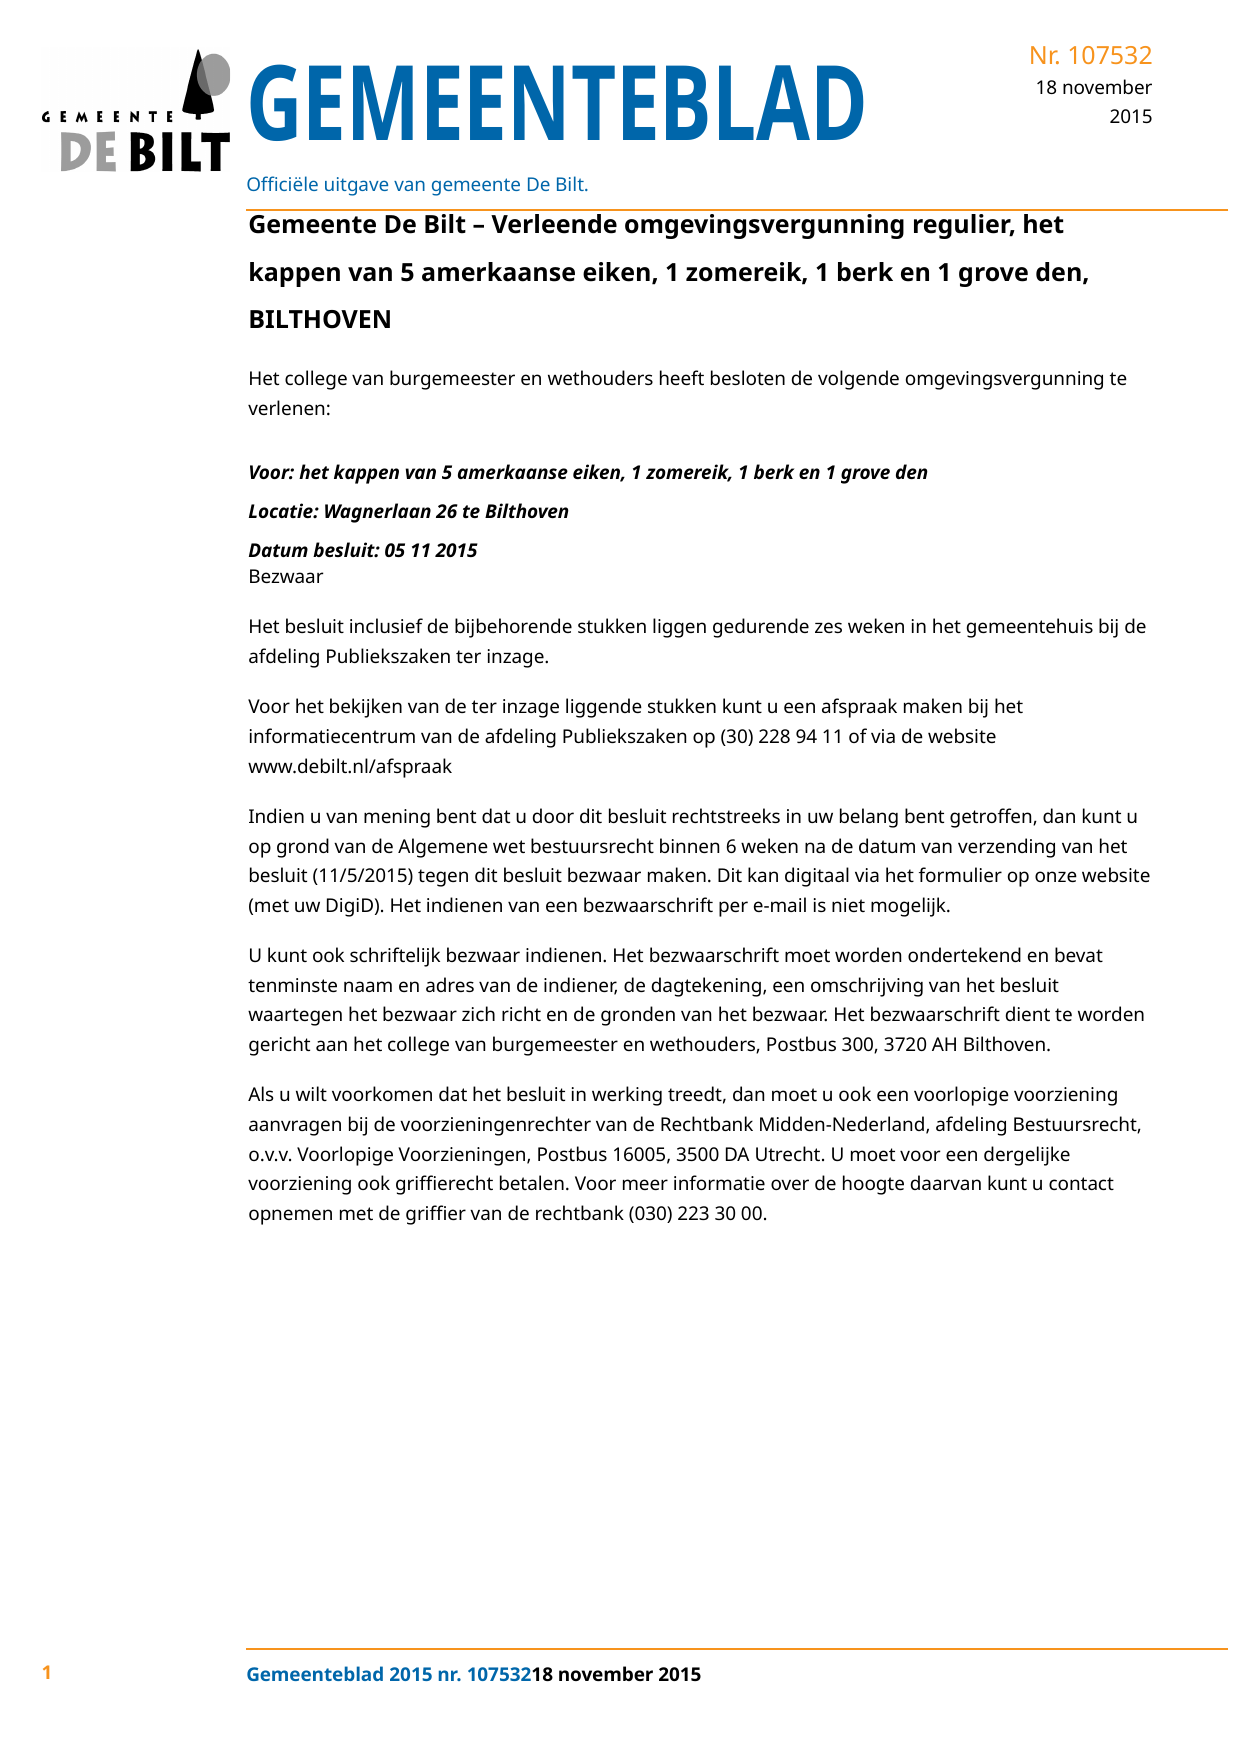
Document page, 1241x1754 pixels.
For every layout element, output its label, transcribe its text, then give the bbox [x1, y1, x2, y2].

text Gemeente De Bilt – Verleende omgevingsvergunning regulier, het kappen van 5 amerkaanse eiken, 1 zomereik, 1 berk en 1 grove den, BILTHOVEN [248, 211, 1152, 336]
text Het besluit inclusief de bijbehorende stukken liggen gedurende zes weken in het gemeentehuis bij de afdeling Publiekszaken ter inzage. [248, 614, 1152, 669]
text Indien u van mening bent dat u door dit besluit rechtstreeks in uw belang bent getroffen, dan kunt u op grond van de Algemene wet bestuursrecht binnen 6 weken na de datum van verzending van het besluit (11/5/2015) tegen dit besluit bezwaar maken. Dit kan digitaal via het formulier op onze website (met uw DigiD). Het indienen van een bezwaarschrift per e-mail is niet mogelijk. [248, 803, 1152, 918]
text Locatie: Wagnerlaan 26 te Bilthoven [248, 498, 1152, 524]
text Als u wilt voorkomen dat het besluit in werking treedt, dan moet u ook een voorlopige voorziening aanvragen bij de voorzieningenrechter van de Rechtbank Midden-Nederland, afdeling Bestuursrecht, o.v.v. Voorlopige Voorzieningen, Postbus 16005, 3500 DA Utrecht. U moet voor een dergelijke voorziening ook griffierecht betalen. Voor meer informatie over de hoogte daarvan kunt u contact opnemen met de griffier van de rechtbank (030) 223 30 00. [248, 1082, 1152, 1226]
text Voor het bekijken van de ter inzage liggende stukken kunt u een afspraak maken bij het informatiecentrum van de afdeling Publiekszaken op (30) 228 94 11 of via de website www.debilt.nl/afspraak [248, 694, 1152, 779]
text Het college van burgemeester en wethouders heeft besloten de volgende omgevingsvergunning te verlenen: [248, 366, 1152, 421]
picture [41, 47, 231, 172]
text Bezwaar [248, 563, 1152, 589]
text Voor: het kappen van 5 amerkaanse eiken, 1 zomereik, 1 berk en 1 grove den [248, 459, 1152, 485]
text Datum besluit: 05 11 2015 [248, 538, 1152, 563]
text U kunt ook schriftelijk bezwaar indienen. Het bezwaarschrift moet worden ondertekend en bevat tenminste naam en adres van de indiener, de dagtekening, een omschrijving van het besluit waartegen het bezwaar zich richt en de gronden van het bezwaar. Het bezwaarschrift dient te worden gericht aan het college van burgemeester en wethouders, Postbus 300, 3720 AH Bilthoven. [248, 942, 1152, 1057]
